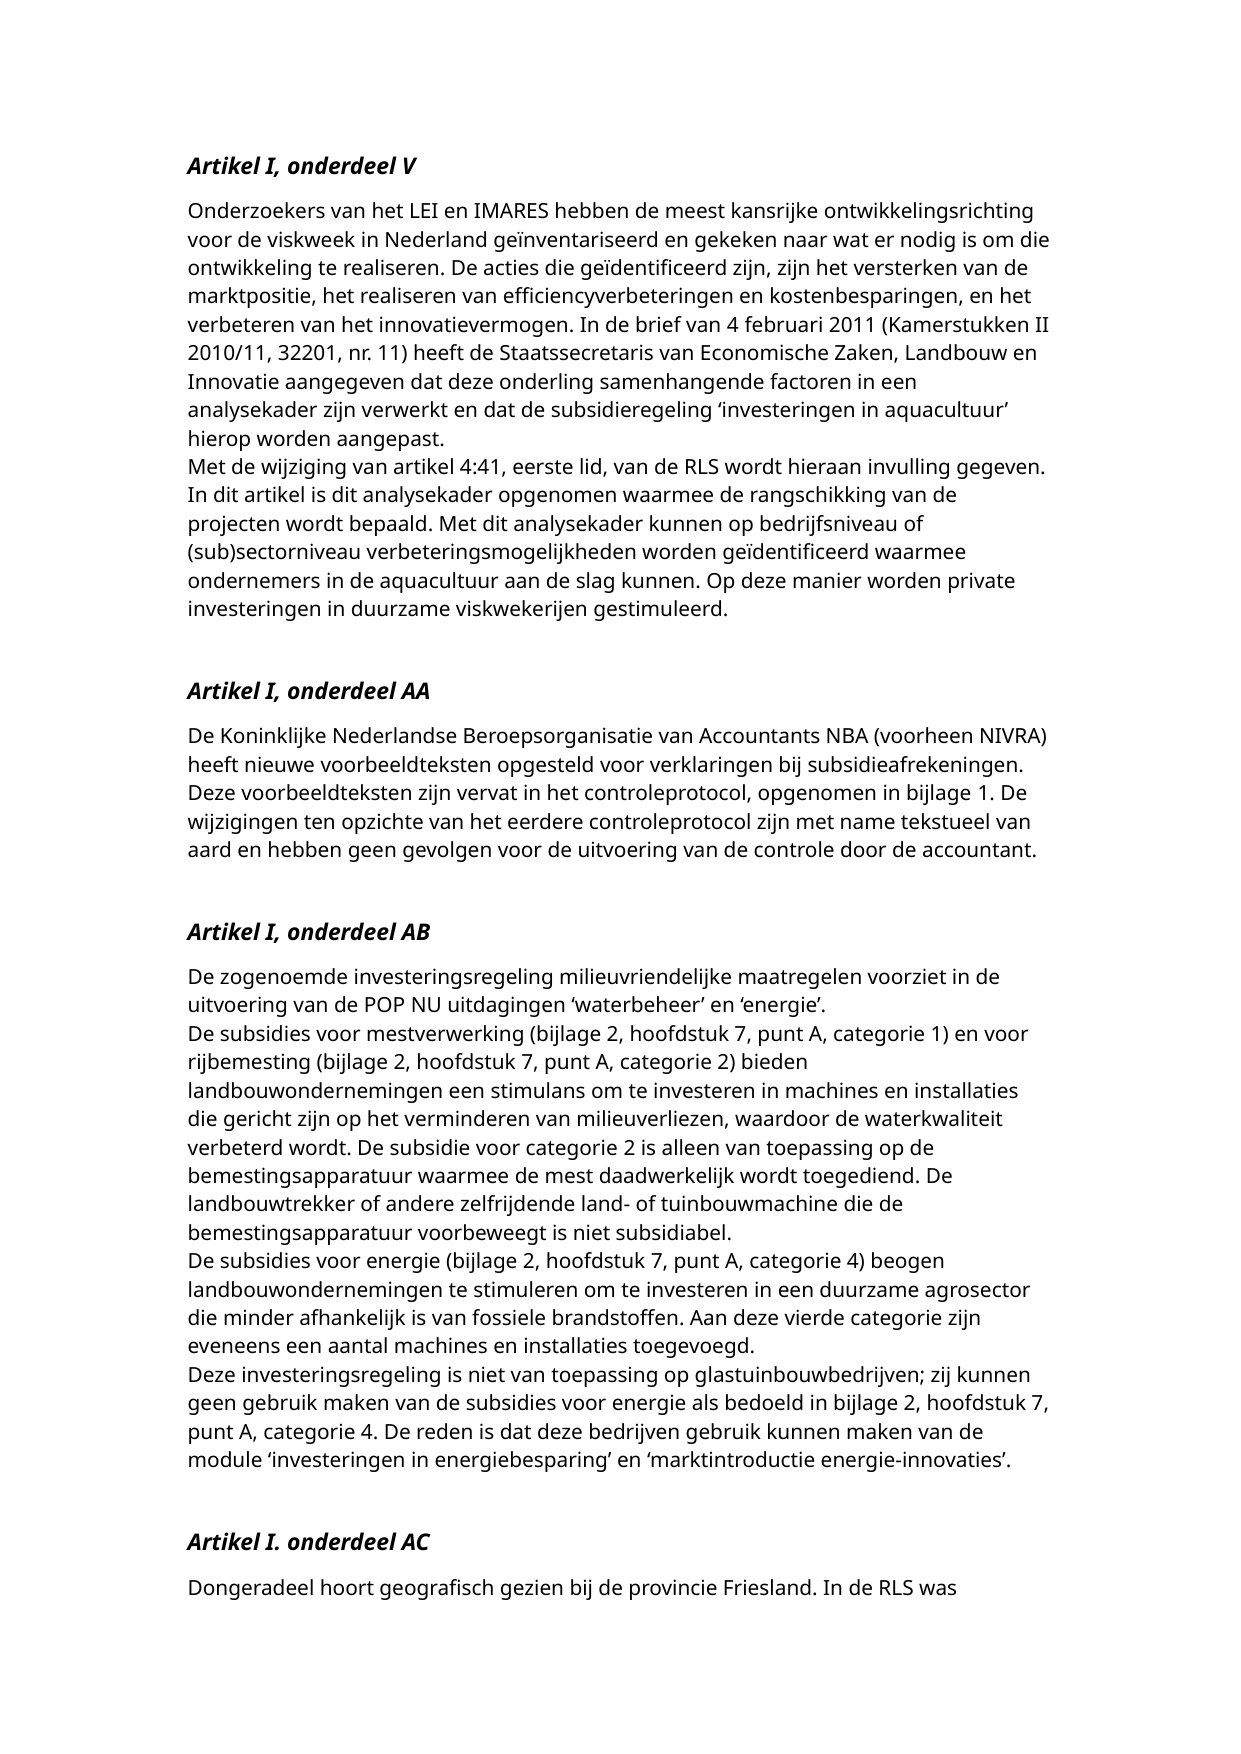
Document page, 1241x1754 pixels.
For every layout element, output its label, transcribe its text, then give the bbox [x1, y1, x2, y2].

text Onderzoekers van het LEI en IMARES hebben de meest kansrijke ontwikkelingsrichting voor de viskweek in Nederland geïnventariseerd en gekeken naar wat er nodig is om die ontwikkeling te realiseren. De acties die geïdentificeerd zijn, zijn het versterken van de marktpositie, het realiseren van efficiencyverbeteringen en kostenbesparingen, en het verbeteren van het innovatievermogen. In de brief van 4 februari 2011 (Kamerstukken II 2010/11, 32201, nr. 11) heeft de Staatssecretaris van Economische Zaken, Landbouw en Innovatie aangegeven dat deze onderling samenhangende factoren in een analysekader zijn verwerkt en dat de subsidieregeling ‘investeringen in aquacultuur’ hierop worden aangepast. [187, 196, 1053, 452]
text Met de wijziging van artikel 4:41, eerste lid, van de RLS wordt hieraan invulling gegeven. In dit artikel is dit analysekader opgenomen waarmee de rangschikking van de projecten wordt bepaald. Met dit analysekader kunnen op bedrijfsniveau of (sub)sectorniveau verbeteringsmogelijkheden worden geïdentificeerd waarmee ondernemers in de aquacultuur aan de slag kunnen. Op deze manier worden private investeringen in duurzame viskwekerijen gestimuleerd. [187, 452, 1053, 623]
text De subsidies voor mestverwerking (bijlage 2, hoofdstuk 7, punt A, categorie 1) en voor rijbemesting (bijlage 2, hoofdstuk 7, punt A, categorie 2) bieden landbouwondernemingen een stimulans om te investeren in machines en installaties die gericht zijn op het verminderen van milieuverliezen, waardoor de waterkwaliteit verbeterd wordt. De subsidie voor categorie 2 is alleen van toepassing op de bemestingsapparatuur waarmee de mest daadwerkelijk wordt toegediend. De landbouwtrekker of andere zelfrijdende land- of tuinbouwmachine die de bemestingsapparatuur voorbeweegt is niet subsidiabel. [187, 1019, 1053, 1246]
subtitle Artikel I. onderdeel AC [187, 1526, 1053, 1558]
text Deze investeringsregeling is niet van toepassing op glastuinbouwbedrijven; zij kunnen geen gebruik maken van de subsidies voor energie als bedoeld in bijlage 2, hoofdstuk 7, punt A, categorie 4. De reden is dat deze bedrijven gebruik kunnen maken van de module ‘investeringen in energiebesparing’ en ‘marktintroductie energie-innovaties’. [187, 1360, 1053, 1474]
subtitle Artikel I, onderdeel V [187, 150, 1053, 181]
subtitle Artikel I, onderdeel AB [187, 916, 1053, 947]
text De subsidies voor energie (bijlage 2, hoofdstuk 7, punt A, categorie 4) beogen landbouwondernemingen te stimuleren om te investeren in een duurzame agrosector die minder afhankelijk is van fossiele brandstoffen. Aan deze vierde categorie zijn eveneens een aantal machines en installaties toegevoegd. [187, 1246, 1053, 1360]
text De Koninklijke Nederlandse Beroepsorganisatie van Accountants NBA (voorheen NIVRA) heeft nieuwe voorbeeldteksten opgesteld voor verklaringen bij subsidieafrekeningen. Deze voorbeeldteksten zijn vervat in het controleprotocol, opgenomen in bijlage 1. De wijzigingen ten opzichte van het eerdere controleprotocol zijn met name tekstueel van aard en hebben geen gevolgen voor de uitvoering van de controle door de accountant. [187, 722, 1053, 864]
text De zogenoemde investeringsregeling milieuvriendelijke maatregelen voorziet in de uitvoering van de POP NU uitdagingen ‘waterbeheer’ en ‘energie’. [187, 962, 1053, 1019]
subtitle Artikel I, onderdeel AA [187, 675, 1053, 707]
text Dongeradeel hoort geografisch gezien bij de provincie Friesland. In de RLS was [187, 1573, 1053, 1601]
